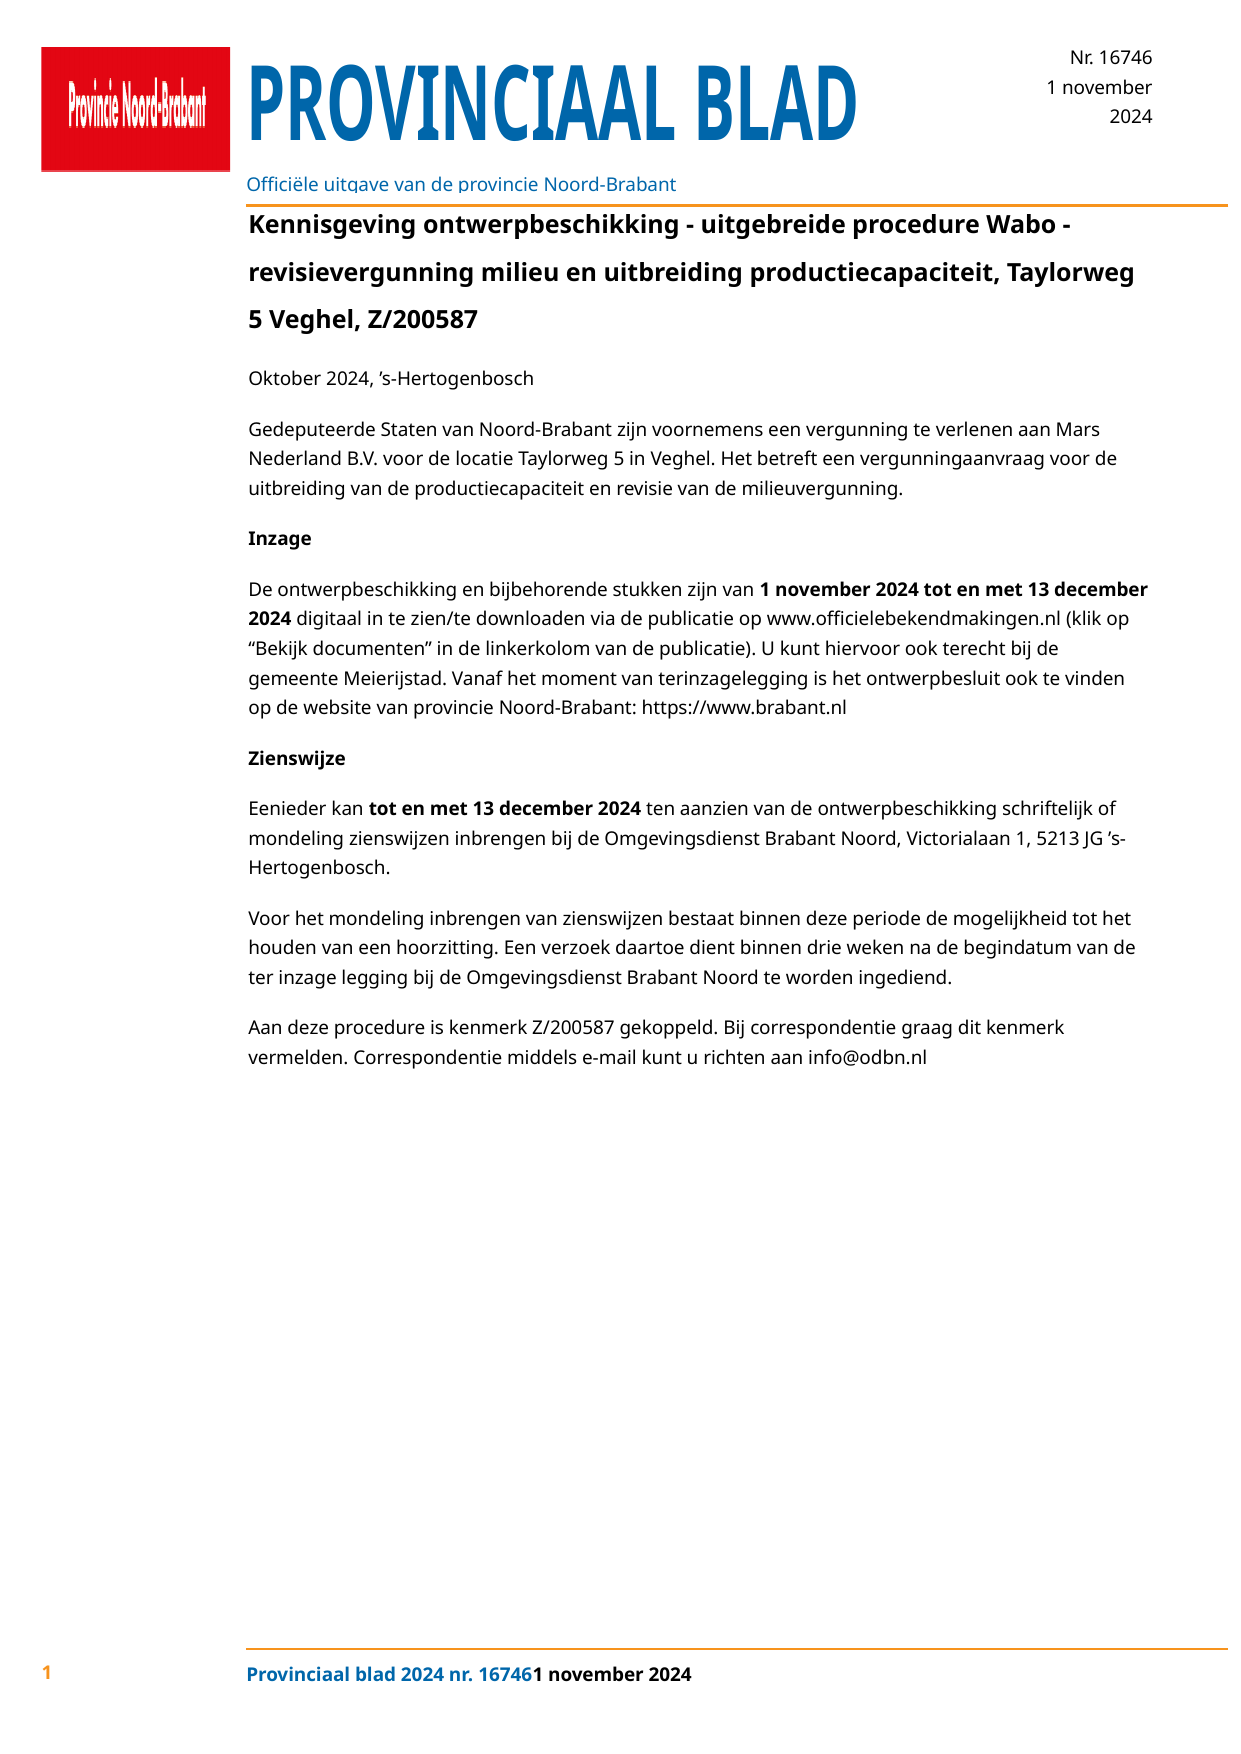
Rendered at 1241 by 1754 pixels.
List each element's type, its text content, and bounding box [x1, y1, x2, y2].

text Kennisgeving ontwerpbeschikking - uitgebreide procedure Wabo - revisievergunning milieu en uitbreiding productiecapaciteit, Taylorweg 5 Veghel, Z/200587 [248, 207, 1152, 336]
text Gedeputeerde Staten van Noord-Brabant zijn voornemens een vergunning te verlenen aan Mars Nederland B.V. voor de locatie Taylorweg 5 in Veghel. Het betreft een vergunningaanvraag voor de uitbreiding van de productiecapaciteit en revisie van de milieuvergunning. [248, 416, 1152, 501]
text Oktober 2024, ’s-Hertogenbosch [248, 366, 1152, 391]
text De ontwerpbeschikking en bijbehorende stukken zijn van 1 november 2024 tot en met 13 december 2024 digitaal in te zien/te downloaden via de publicatie op www.officielebekendmakingen.nl (klik op “Bekijk documenten” in de linkerkolom van de publicatie). U kunt hiervoor ook terecht bij de gemeente Meierijstad. Vanaf het moment van terinzagelegging is het ontwerpbesluit ook te vinden op de website van provincie Noord-Brabant: https://www.brabant.nl [248, 576, 1152, 720]
text Voor het mondeling inbrengen van zienswijzen bestaat binnen deze periode de mogelijkheid tot het houden van een hoorzitting. Een verzoek daartoe dient binnen drie weken na de begindatum van de ter inzage legging bij de Omgevingsdienst Brabant Noord te worden ingediend. [248, 905, 1152, 989]
text Aan deze procedure is kenmerk Z/200587 gekoppeld. Bij correspondentie graag dit kenmerk vermelden. Correspondentie middels e-mail kunt u richten aan info@odbn.nl [248, 1014, 1152, 1069]
text Zienswijze [248, 745, 1152, 770]
picture [41, 47, 231, 172]
text Eenieder kan tot en met 13 december 2024 ten aanzien van de ontwerpbeschikking schriftelijk of mondeling zienswijzen inbrengen bij de Omgevingsdienst Brabant Noord, Victorialaan 1, 5213 JG ’s-Hertogenbosch. [248, 795, 1152, 880]
text Inzage [248, 526, 1152, 551]
